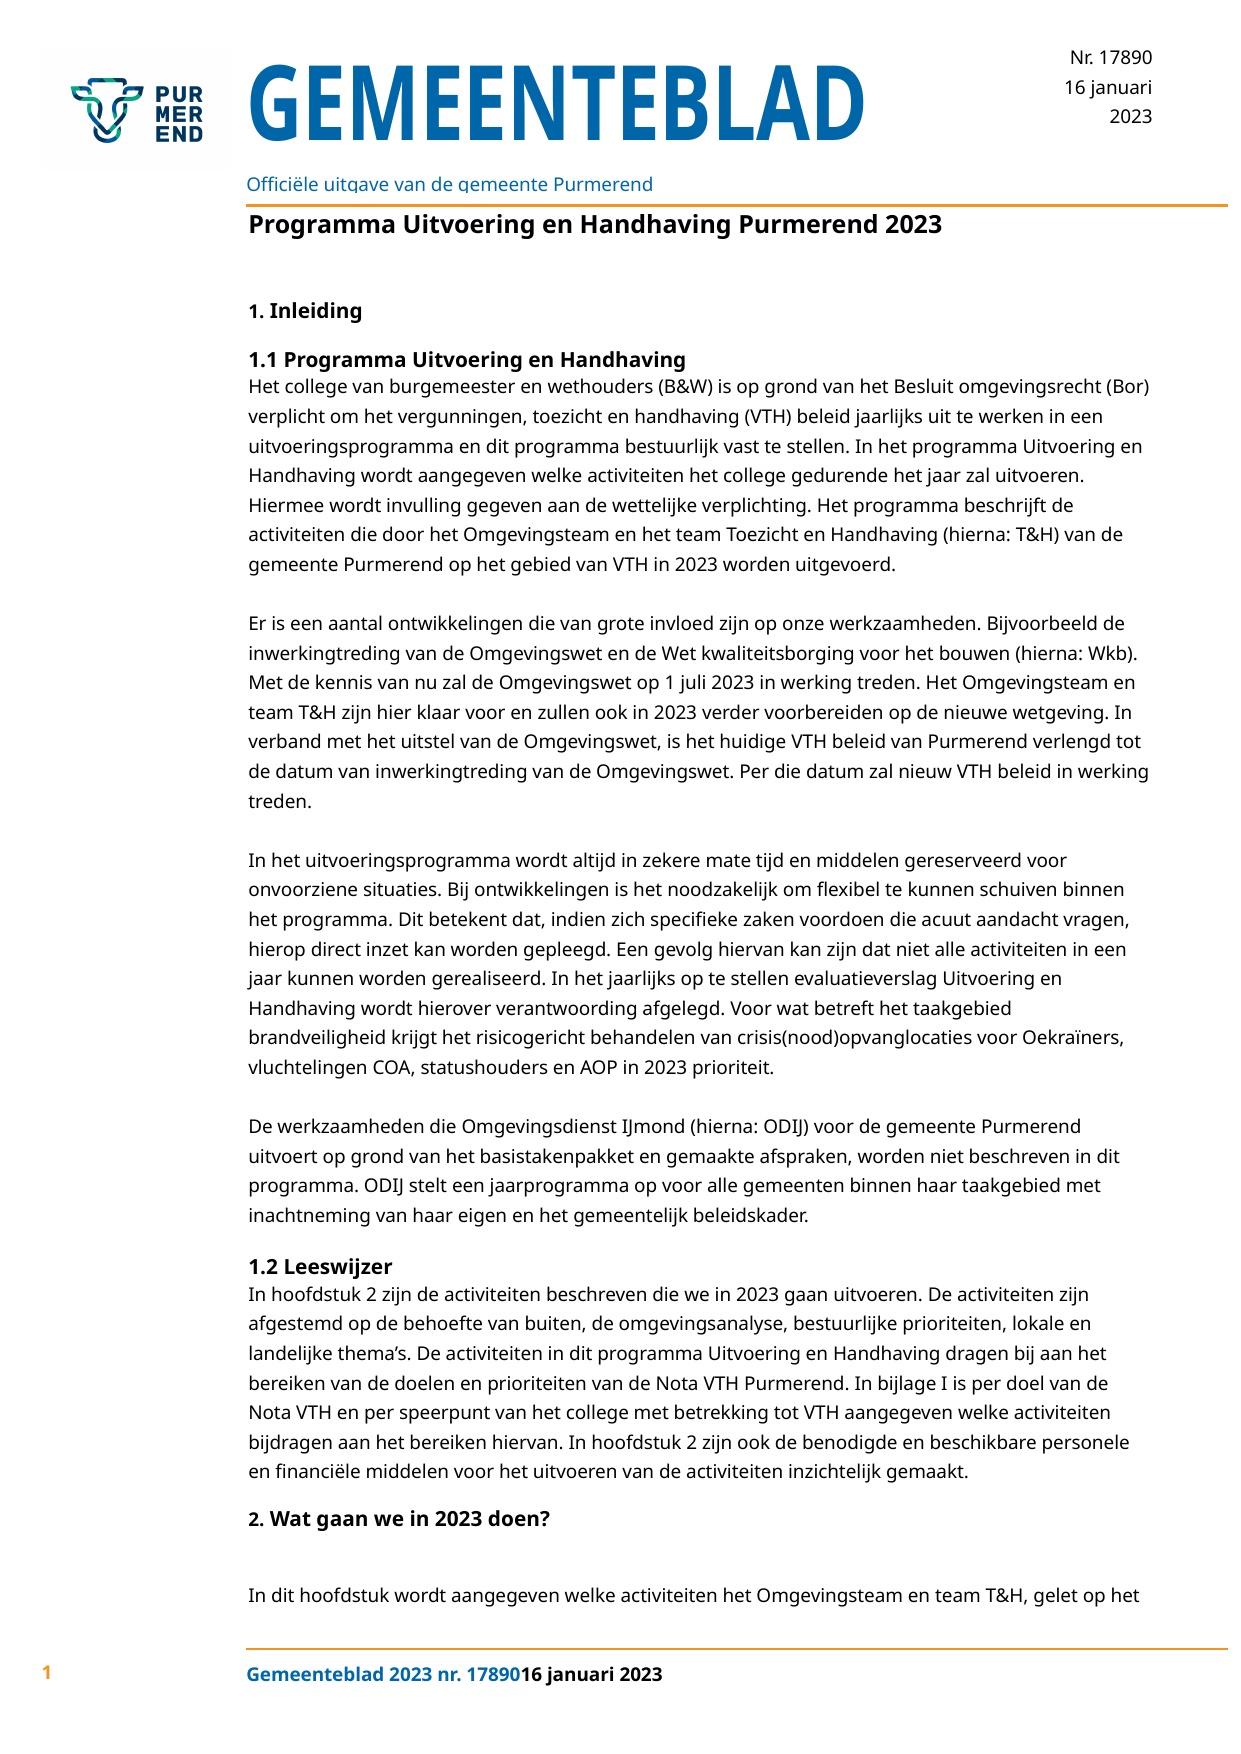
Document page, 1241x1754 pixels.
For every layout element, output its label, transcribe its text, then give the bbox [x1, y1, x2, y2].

text Er is een aantal ontwikkelingen die van grote invloed zijn op onze werkzaamheden. Bijvoorbeeld de inwerkingtreding van de Omgevingswet en de Wet kwaliteitsborging voor het bouwen (hierna: Wkb). Met de kennis van nu zal de Omgevingswet op 1 juli 2023 in werking treden. Het Omgevingsteam en team T&H zijn hier klaar voor en zullen ook in 2023 verder voorbereiden op de nieuwe wetgeving. In verband met het uitstel van de Omgevingswet, is het huidige VTH beleid van Purmerend verlengd tot de datum van inwerkingtreding van de Omgevingswet. Per die datum zal nieuw VTH beleid in werking treden. [248, 610, 1152, 814]
text Programma Uitvoering en Handhaving Purmerend 2023 [248, 207, 1152, 241]
text In dit hoofdstuk wordt aangegeven welke activiteiten het Omgevingsteam en team T&H, gelet op het [248, 1582, 1152, 1607]
text 1. Inleiding [248, 296, 1152, 324]
text In hoofdstuk 2 zijn de activiteiten beschreven die we in 2023 gaan uitvoeren. De activiteiten zijn afgestemd op de behoefte van buiten, de omgevingsanalyse, bestuurlijke prioriteiten, lokale en landelijke thema’s. De activiteiten in dit programma Uitvoering en Handhaving dragen bij aan het bereiken van de doelen en prioriteiten van de Nota VTH Purmerend. In bijlage I is per doel van de Nota VTH en per speerpunt van het college met betrekking tot VTH aangegeven welke activiteiten bijdragen aan het bereiken hiervan. In hoofdstuk 2 zijn ook de benodigde en beschikbare personele en financiële middelen voor het uitvoeren van de activiteiten inzichtelijk gemaakt. [248, 1281, 1152, 1484]
text De werkzaamheden die Omgevingsdienst IJmond (hierna: ODIJ) voor de gemeente Purmerend uitvoert op grond van het basistakenpakket en gemaakte afspraken, worden niet beschreven in dit programma. ODIJ stelt een jaarprogramma op voor alle gemeenten binnen haar taakgebied met inachtneming van haar eigen en het gemeentelijk beleidskader. [248, 1113, 1152, 1228]
text 1.1 Programma Uitvoering en Handhaving [248, 345, 1152, 374]
text 2. Wat gaan we in 2023 doen? [248, 1504, 1152, 1532]
picture [41, 47, 231, 172]
text Het college van burgemeester en wethouders (B&W) is op grond van het Besluit omgevingsrecht (Bor) verplicht om het vergunningen, toezicht en handhaving (VTH) beleid jaarlijks uit te werken in een uitvoeringsprogramma en dit programma bestuurlijk vast te stellen. In het programma Uitvoering en Handhaving wordt aangegeven welke activiteiten het college gedurende het jaar zal uitvoeren. Hiermee wordt invulling gegeven aan de wettelijke verplichting. Het programma beschrijft de activiteiten die door het Omgevingsteam en het team Toezicht en Handhaving (hierna: T&H) van de gemeente Purmerend op het gebied van VTH in 2023 worden uitgevoerd. [248, 374, 1152, 577]
text In het uitvoeringsprogramma wordt altijd in zekere mate tijd en middelen gereserveerd voor onvoorziene situaties. Bij ontwikkelingen is het noodzakelijk om flexibel te kunnen schuiven binnen het programma. Dit betekent dat, indien zich specifieke zaken voordoen die acuut aandacht vragen, hierop direct inzet kan worden gepleegd. Een gevolg hiervan kan zijn dat niet alle activiteiten in een jaar kunnen worden gerealiseerd. In het jaarlijks op te stellen evaluatieverslag Uitvoering en Handhaving wordt hierover verantwoording afgelegd. Voor wat betreft het taakgebied brandveiligheid krijgt het risicogericht behandelen van crisis(nood)opvanglocaties voor Oekraïners, vluchtelingen COA, statushouders en AOP in 2023 prioriteit. [248, 847, 1152, 1080]
text 1.2 Leeswijzer [248, 1252, 1152, 1281]
